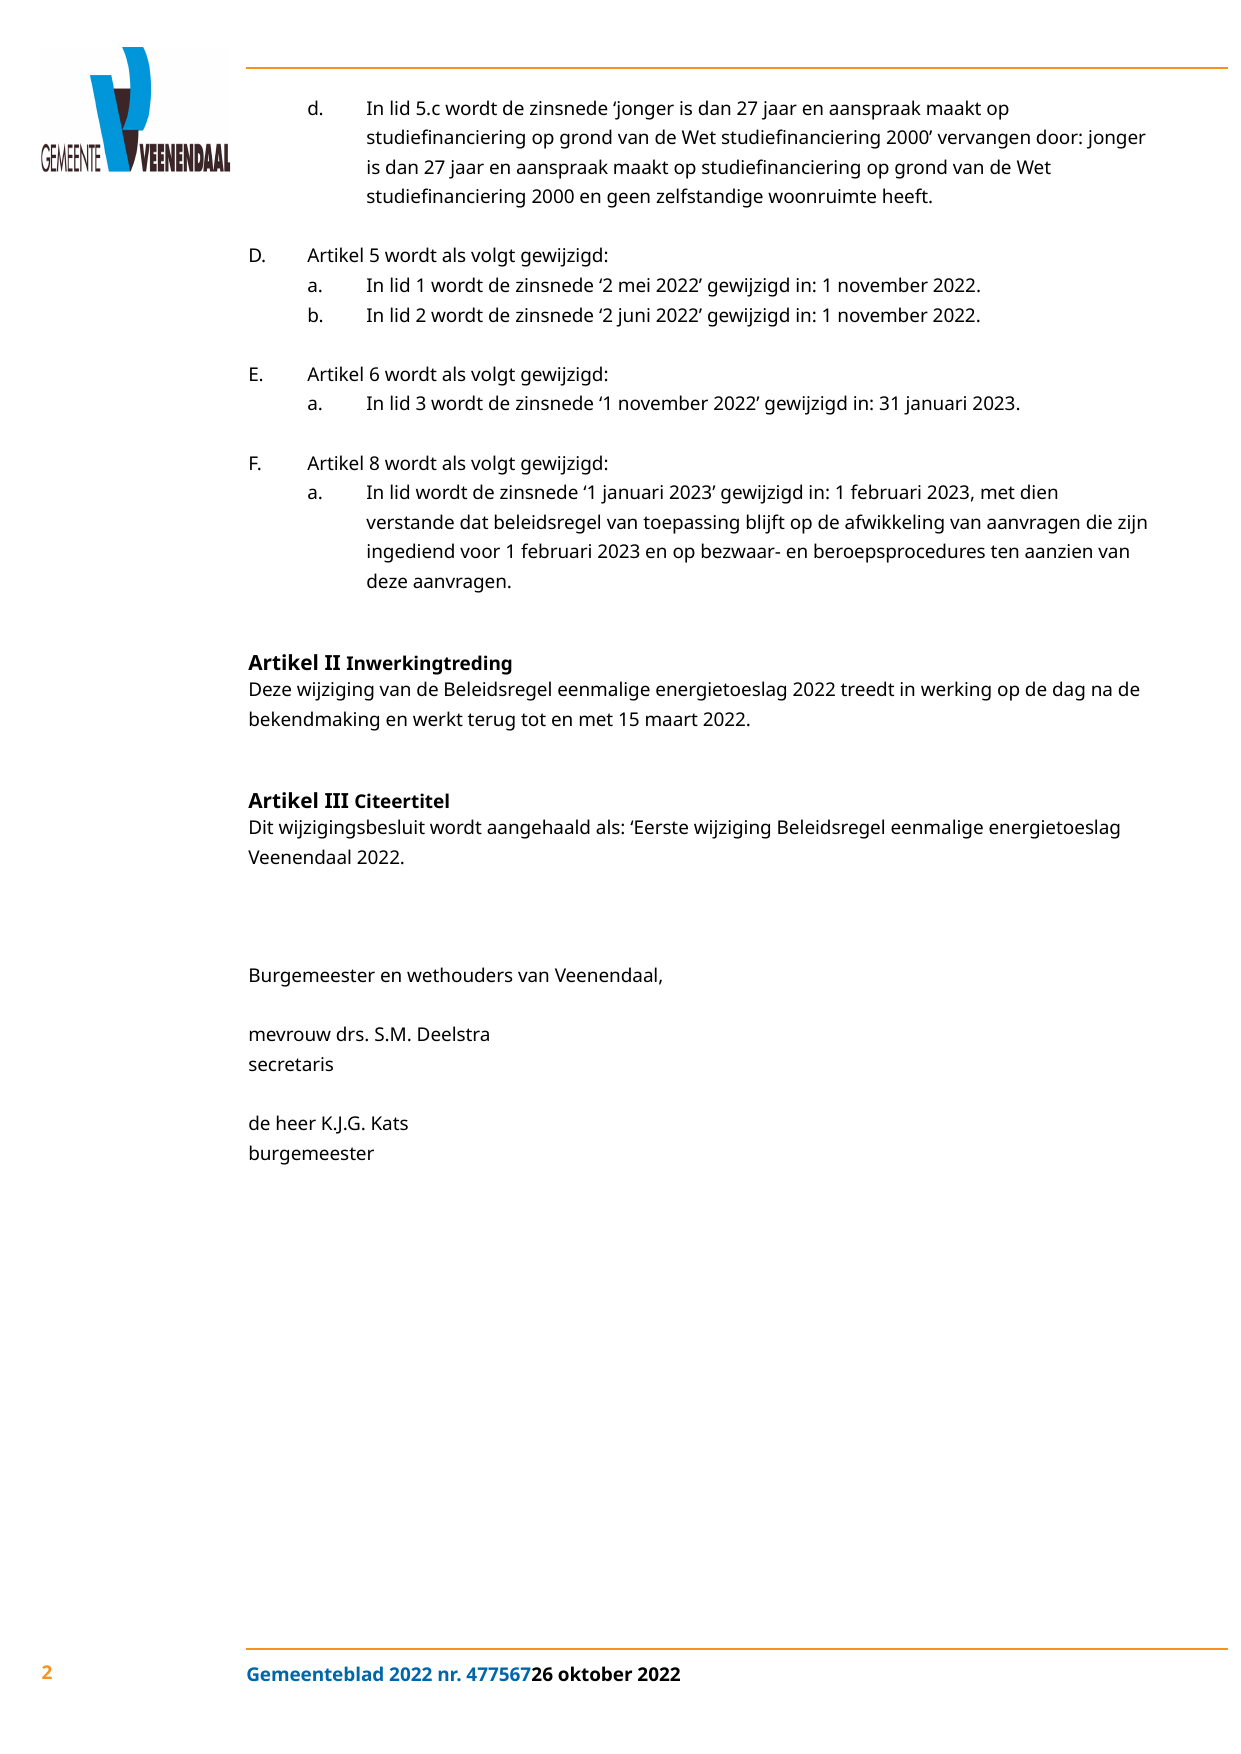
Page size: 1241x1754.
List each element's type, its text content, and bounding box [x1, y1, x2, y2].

text secretaris [248, 1051, 1152, 1077]
text Artikel II Inwerkingtreding [248, 648, 1152, 677]
text de heer K.J.G. Kats [248, 1110, 1152, 1136]
list In lid 1 wordt de zinsnede ‘2 mei 2022’ gewijzigd in: 1 november 2022. [307, 272, 1152, 298]
text burgemeester [248, 1140, 1152, 1166]
list In lid 3 wordt de zinsnede ‘1 november 2022’ gewijzigd in: 31 januari 2023. [307, 391, 1152, 416]
list In lid 5.c wordt de zinsnede ‘jonger is dan 27 jaar en aanspraak maakt op studiefinanciering op grond van de Wet studiefinanciering 2000’ vervangen door: jonger is dan 27 jaar en aanspraak maakt op studiefinanciering op grond van de Wet studiefinanciering 2000 en geen zelfstandige woonruimte heeft. [307, 95, 1152, 209]
text Artikel III Citeertitel [248, 786, 1152, 814]
text Dit wijzigingsbesluit wordt aangehaald als: ‘Eerste wijziging Beleidsregel eenmalige energietoeslag Veenendaal 2022. [248, 814, 1152, 870]
picture [41, 47, 130, 172]
text Deze wijziging van de Beleidsregel eenmalige energietoeslag 2022 treedt in werking op de dag na de bekendmaking en werkt terug tot en met 15 maart 2022. [248, 677, 1152, 732]
list In lid 2 wordt de zinsnede ‘2 juni 2022’ gewijzigd in: 1 november 2022. [307, 302, 1152, 328]
picture [123, 47, 231, 172]
list In lid wordt de zinsnede ‘1 januari 2023’ gewijzigd in: 1 februari 2023, met dien verstande dat beleidsregel van toepassing blijft op de afwikkeling van aanvragen die zijn ingediend voor 1 februari 2023 en op bezwaar- en beroepsprocedures ten aanzien van deze aanvragen. [307, 479, 1152, 594]
list Artikel 8 wordt als volgt gewijzigd: [248, 450, 1152, 476]
text Burgemeester en wethouders van Veenendaal, [248, 962, 1152, 988]
text mevrouw drs. S.M. Deelstra [248, 1022, 1152, 1047]
list Artikel 5 wordt als volgt gewijzigd: [248, 243, 1152, 268]
list Artikel 6 wordt als volgt gewijzigd: [248, 361, 1152, 387]
